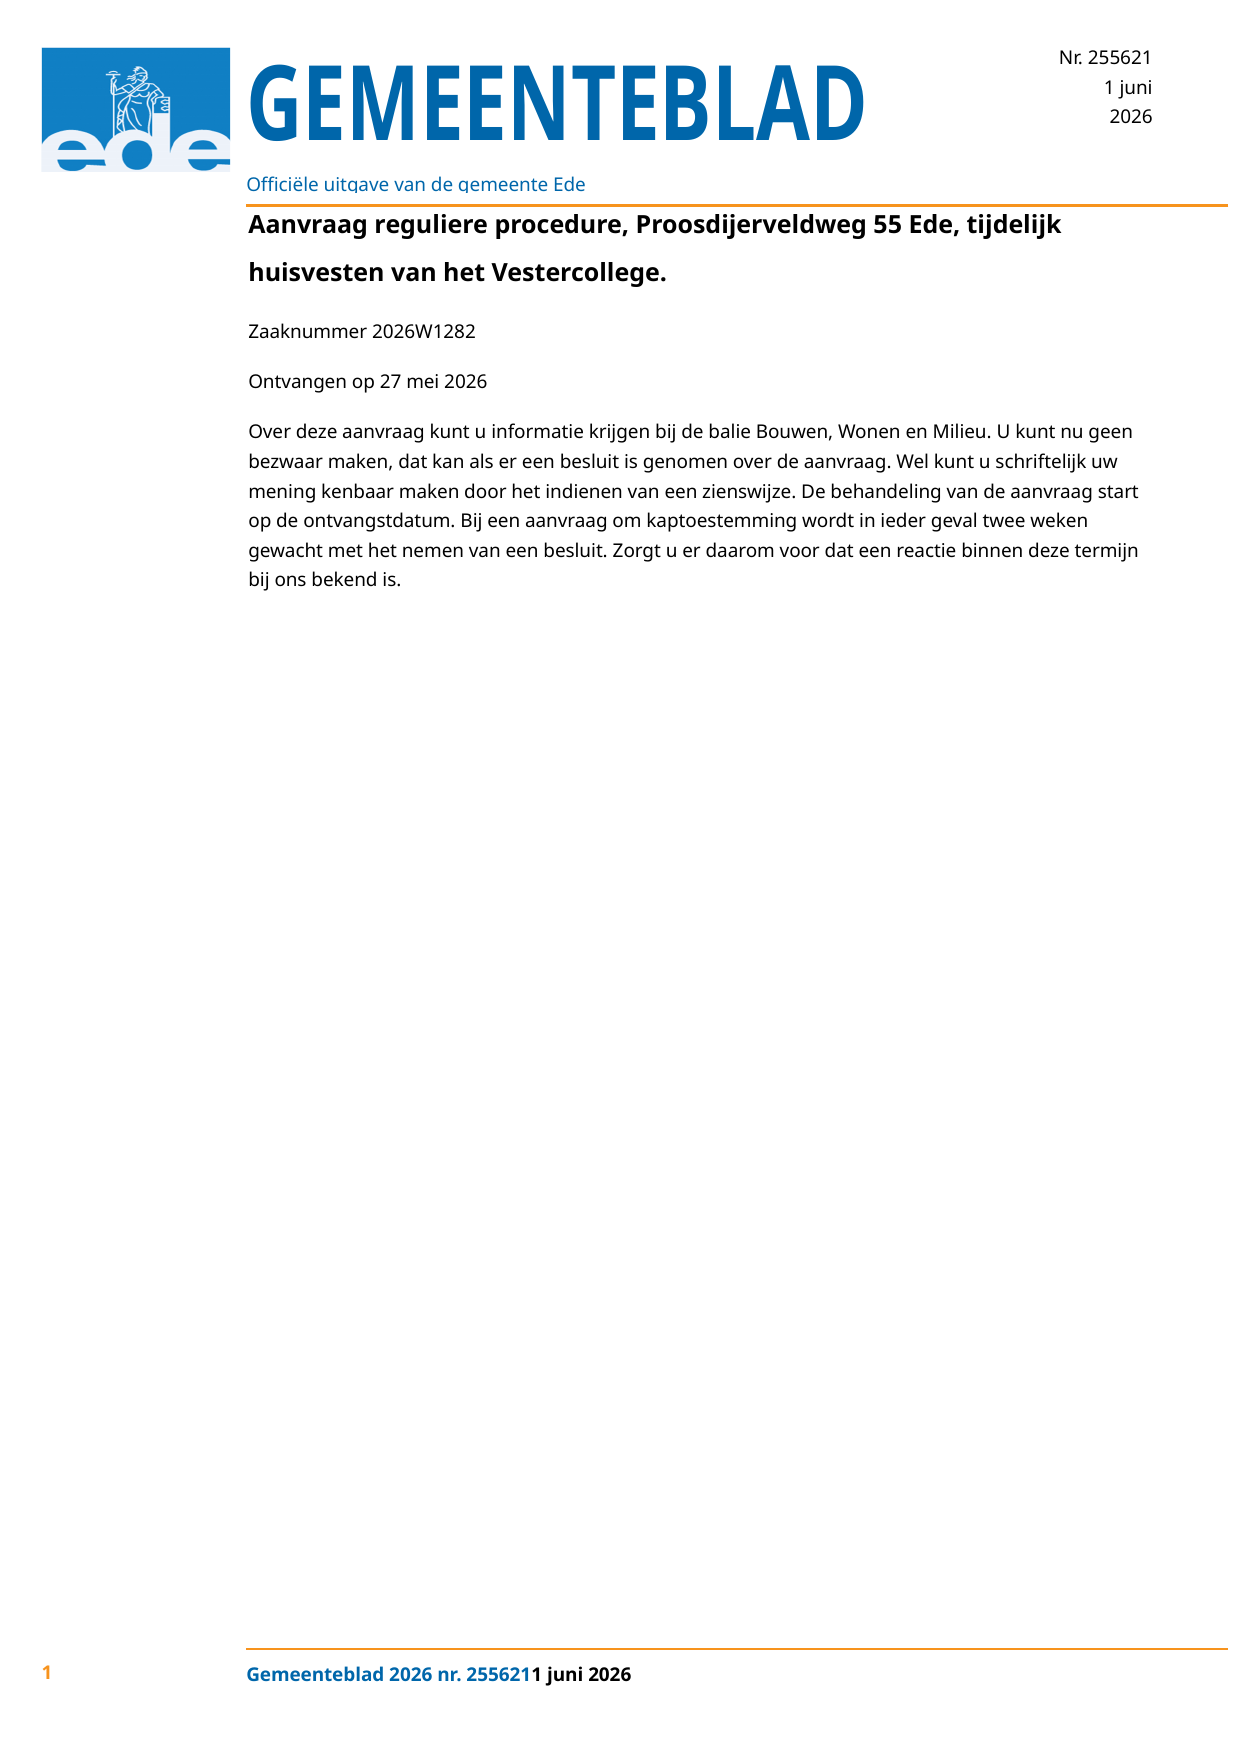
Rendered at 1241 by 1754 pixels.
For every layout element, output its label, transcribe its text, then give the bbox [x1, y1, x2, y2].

text Aanvraag reguliere procedure, Proosdijerveldweg 55 Ede, tijdelijk huisvesten van het Vestercollege. [248, 207, 1152, 288]
text Zaaknummer 2026W1282 [248, 318, 1152, 344]
text Over deze aanvraag kunt u informatie krijgen bij de balie Bouwen, Wonen en Milieu. U kunt nu geen bezwaar maken, dat kan als er een besluit is genomen over de aanvraag. Wel kunt u schriftelijk uw mening kenbaar maken door het indienen van een zienswijze. De behandeling van de aanvraag start op de ontvangstdatum. Bij een aanvraag om kaptoestemming wordt in ieder geval twee weken gewacht met het nemen van een besluit. Zorgt u er daarom voor dat een reactie binnen deze termijn bij ons bekend is. [248, 419, 1152, 592]
picture [41, 47, 231, 172]
text Ontvangen op 27 mei 2026 [248, 368, 1152, 394]
